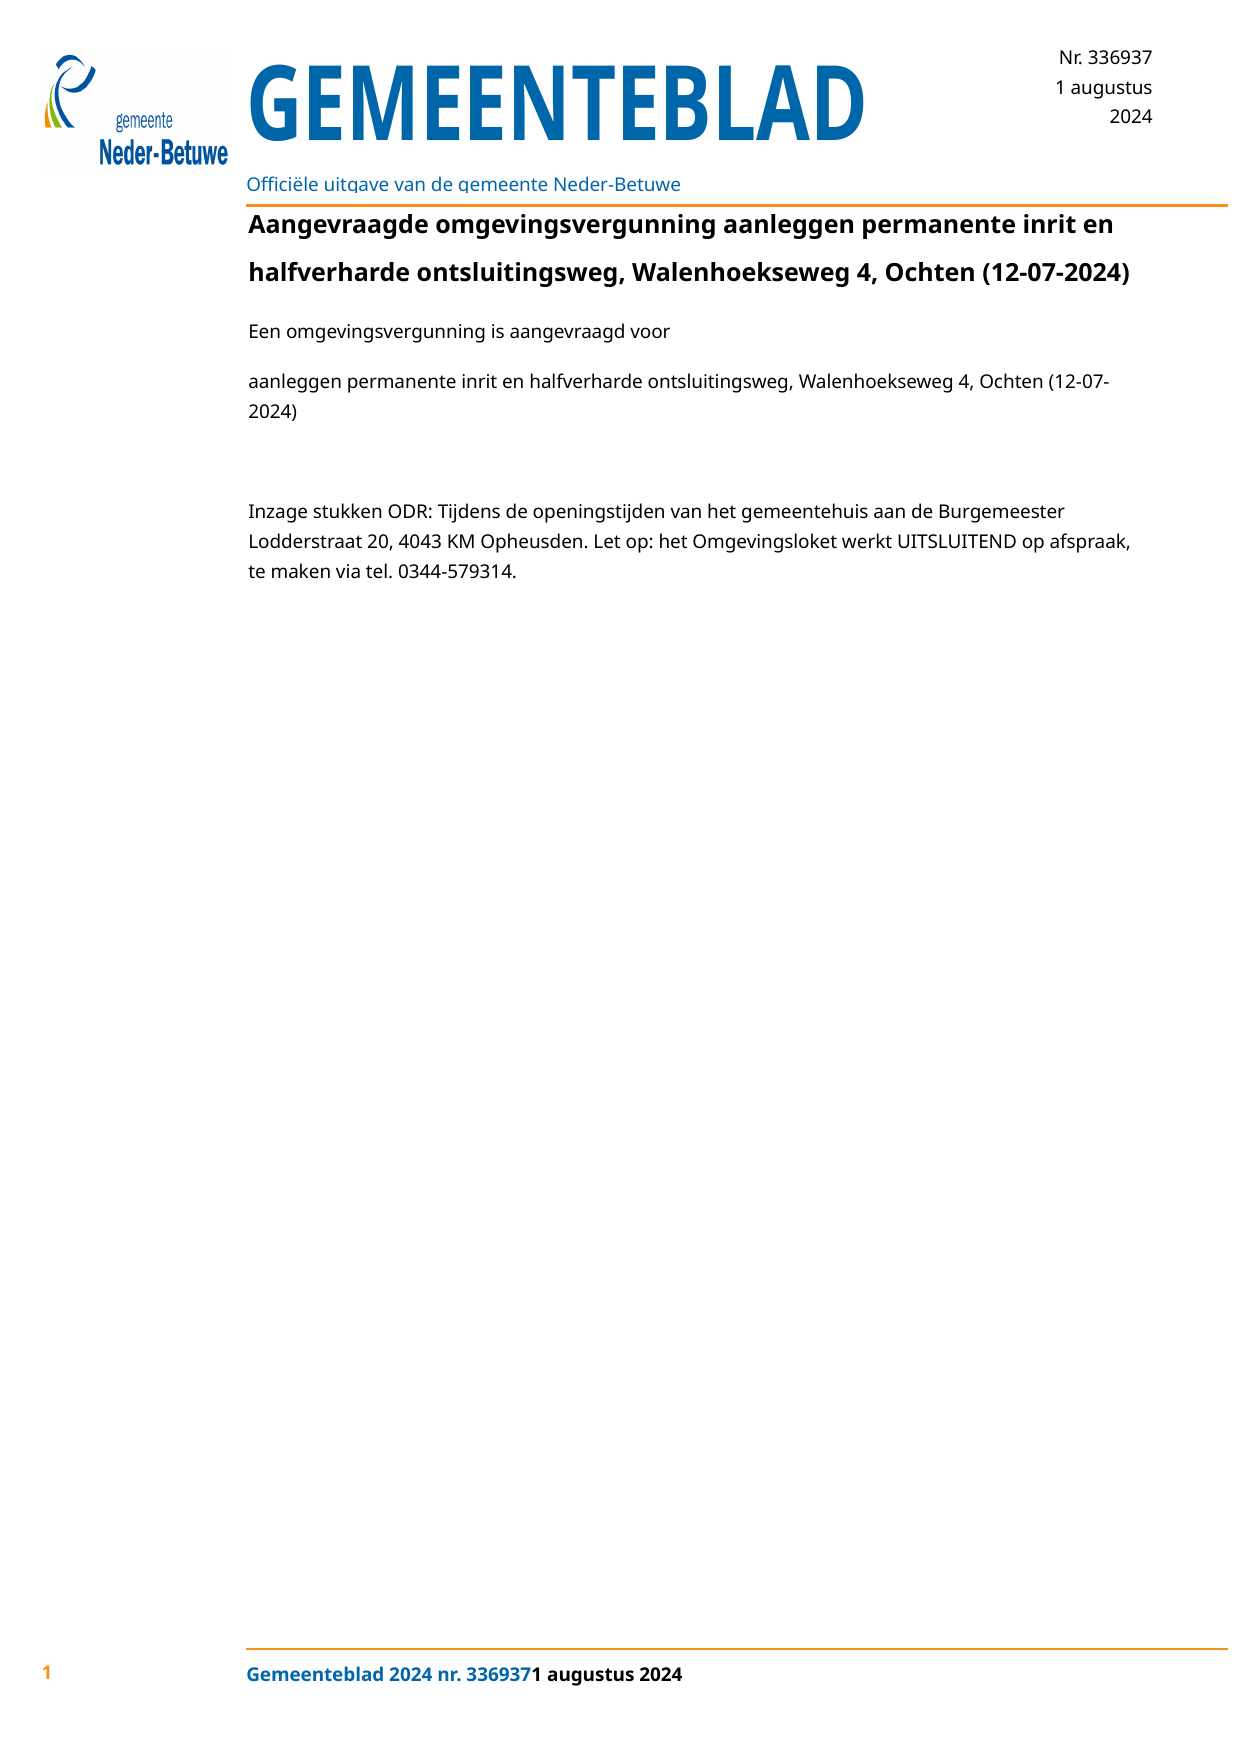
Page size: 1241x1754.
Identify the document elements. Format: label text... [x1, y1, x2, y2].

text Aangevraagde omgevingsvergunning aanleggen permanente inrit en halfverharde ontsluitingsweg, Walenhoekseweg 4, Ochten (12-07-2024) [248, 207, 1152, 288]
text Inzage stukken ODR: Tijdens de openingstijden van het gemeentehuis aan de Burgemeester Lodderstraat 20, 4043 KM Opheusden. Let op: het Omgevingsloket werkt UITSLUITEND op afspraak, te maken via tel. 0344-579314. [248, 499, 1152, 584]
text Een omgevingsvergunning is aangevraagd voor [248, 318, 1152, 344]
picture [41, 47, 231, 172]
text aanleggen permanente inrit en halfverharde ontsluitingsweg, Walenhoekseweg 4, Ochten (12-07-2024) [248, 368, 1152, 424]
